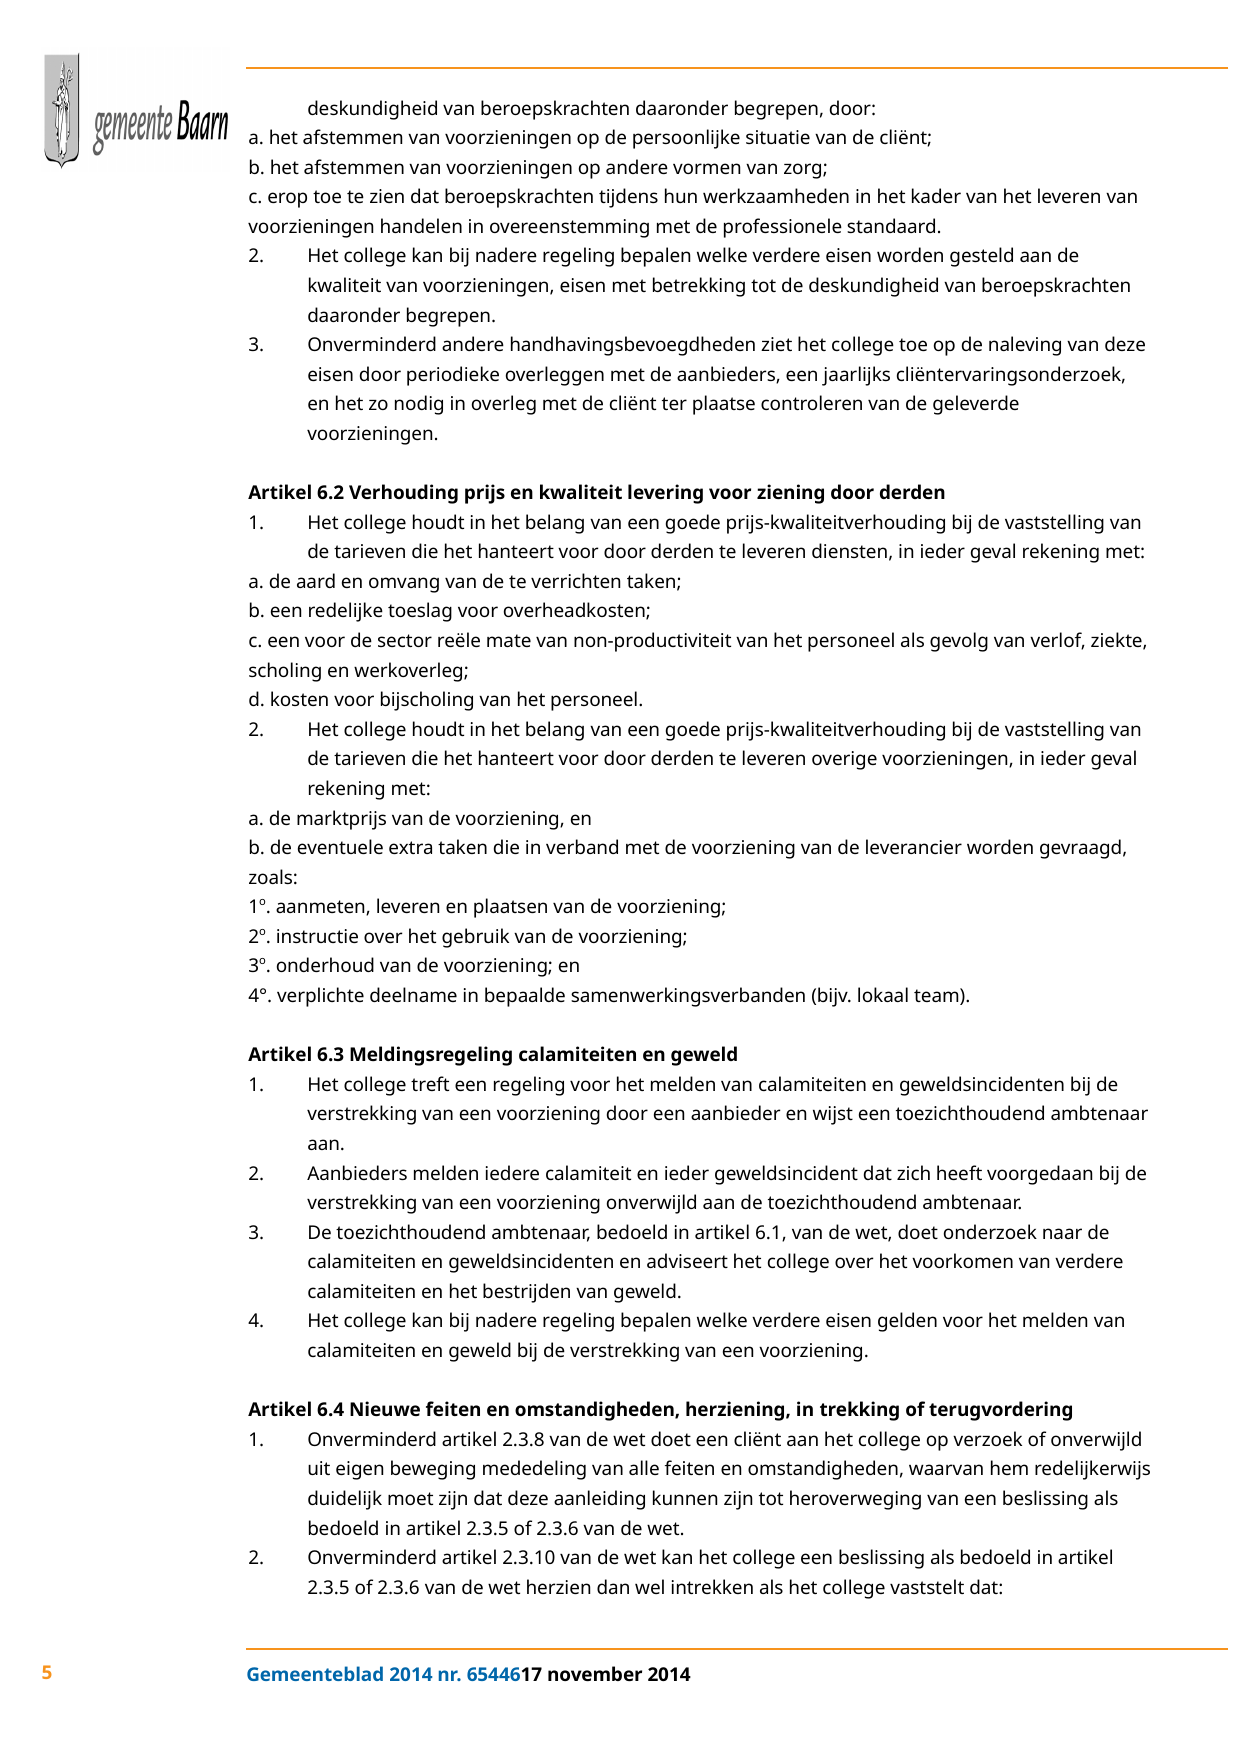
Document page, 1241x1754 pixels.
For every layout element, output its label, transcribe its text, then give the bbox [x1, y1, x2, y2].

text 4°. verplichte deelname in bepaalde samenwerkingsverbanden (bijv. lokaal team). [248, 982, 1152, 1008]
text c. een voor de sector reële mate van non-productiviteit van het personeel als gevolg van verlof, ziekte, scholing en werkoverleg; [248, 627, 1152, 683]
list Het college kan bij nadere regeling bepalen welke verdere eisen worden gesteld aan de kwaliteit van voorzieningen, eisen met betrekking tot de deskundigheid van beroepskrachten daaronder begrepen. [248, 243, 1152, 328]
list Onverminderd andere handhavingsbevoegdheden ziet het college toe op de naleving van deze eisen door periodieke overleggen met de aanbieders, een jaarlijks cliëntervaringsonderzoek, en het zo nodig in overleg met de cliënt ter plaatse controleren van de geleverde voorzieningen. [248, 331, 1152, 446]
text a. de aard en omvang van de te verrichten taken; [248, 568, 1152, 594]
list Het college treft een regeling voor het melden van calamiteiten en geweldsincidenten bij de verstrekking van een voorziening door een aanbieder en wijst een toezichthoudend ambtenaar aan. [248, 1071, 1152, 1156]
text Artikel 6.4 Nieuwe feiten en omstandigheden, herziening, in trekking of terugvordering [248, 1396, 1152, 1422]
text b. een redelijke toeslag voor overheadkosten; [248, 598, 1152, 623]
text c. erop toe te zien dat beroepskrachten tijdens hun werkzaamheden in het kader van het leveren van voorzieningen handelen in overeenstemming met de professionele standaard. [248, 183, 1152, 239]
list Het college kan bij nadere regeling bepalen welke verdere eisen gelden voor het melden van calamiteiten en geweld bij de verstrekking van een voorziening. [248, 1308, 1152, 1363]
text b. de eventuele extra taken die in verband met de voorziening van de leverancier worden gevraagd, zoals: [248, 834, 1152, 890]
text b. het afstemmen van voorzieningen op andere vormen van zorg; [248, 154, 1152, 180]
text a. het afstemmen van voorzieningen op de persoonlijke situatie van de cliënt; [248, 124, 1152, 150]
list deskundigheid van beroepskrachten daaronder begrepen, door: [248, 95, 1152, 121]
text 3o. onderhoud van de voorziening; en [248, 953, 1152, 978]
list Het college houdt in het belang van een goede prijs-kwaliteitverhouding bij de vaststelling van de tarieven die het hanteert voor door derden te leveren overige voorzieningen, in ieder geval rekening met: [248, 716, 1152, 801]
list Onverminderd artikel 2.3.8 van de wet doet een cliënt aan het college op verzoek of onverwijld uit eigen beweging mededeling van alle feiten en omstandigheden, waarvan hem redelijkerwijs duidelijk moet zijn dat deze aanleiding kunnen zijn tot heroverweging van een beslissing als bedoeld in artikel 2.3.5 of 2.3.6 van de wet. [248, 1426, 1152, 1541]
list De toezichthoudend ambtenaar, bedoeld in artikel 6.1, van de wet, doet onderzoek naar de calamiteiten en geweldsincidenten en adviseert het college over het voorkomen van verdere calamiteiten en het bestrijden van geweld. [248, 1219, 1152, 1304]
text Artikel 6.2 Verhouding prijs en kwaliteit levering voor ziening door derden [248, 479, 1152, 505]
text 1o. aanmeten, leveren en plaatsen van de voorziening; [248, 893, 1152, 919]
list Het college houdt in het belang van een goede prijs-kwaliteitverhouding bij de vaststelling van de tarieven die het hanteert voor door derden te leveren diensten, in ieder geval rekening met: [248, 509, 1152, 564]
picture [41, 47, 231, 172]
text 2o. instructie over het gebruik van de voorziening; [248, 923, 1152, 949]
text a. de marktprijs van de voorziening, en [248, 805, 1152, 831]
list Aanbieders melden iedere calamiteit en ieder geweldsincident dat zich heeft voorgedaan bij de verstrekking van een voorziening onverwijld aan de toezichthoudend ambtenaar. [248, 1160, 1152, 1215]
text d. kosten voor bijscholing van het personeel. [248, 686, 1152, 712]
text Artikel 6.3 Meldingsregeling calamiteiten en geweld [248, 1041, 1152, 1067]
list Onverminderd artikel 2.3.10 van de wet kan het college een beslissing als bedoeld in artikel 2.3.5 of 2.3.6 van de wet herzien dan wel intrekken als het college vaststelt dat: [248, 1544, 1152, 1600]
